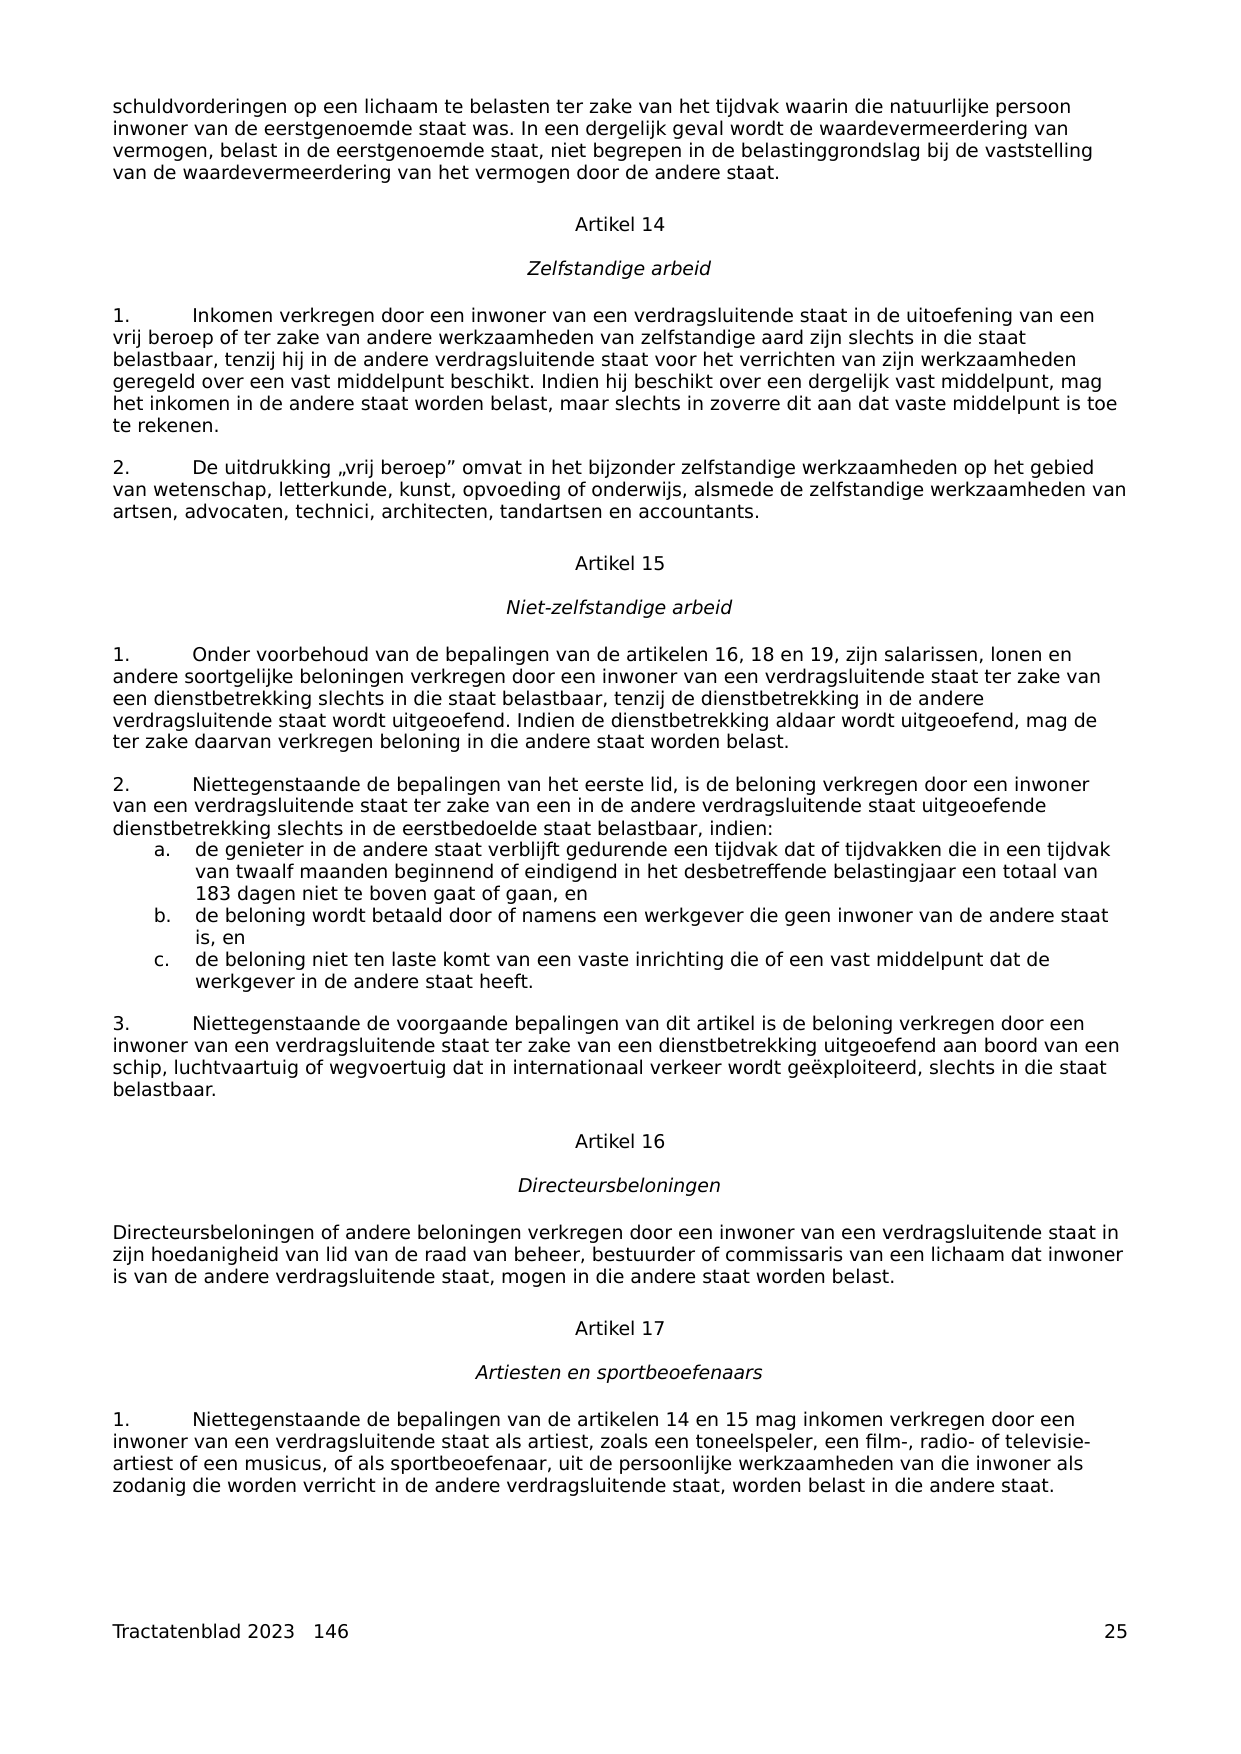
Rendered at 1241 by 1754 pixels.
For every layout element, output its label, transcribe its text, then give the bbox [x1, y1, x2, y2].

text 1. Niettegenstaande de bepalingen van de artikelen 14 en 15 mag inkomen verkregen door een inwoner van een verdragsluitende staat als artiest, zoals een toneelspeler, een film-, radio- of televisie-artiest of een musicus, of als sportbeoefenaar, uit de persoonlijke werkzaamheden van die inwoner als zodanig die worden verricht in de andere verdragsluitende staat, worden belast in die andere staat. [112, 1409, 1128, 1497]
text 2. De uitdrukking „vrij beroep” omvat in het bijzonder zelfstandige werkzaamheden op het gebied van wetenschap, letterkunde, kunst, opvoeding of onderwijs, alsmede de zelfstandige werkzaamheden van artsen, advocaten, technici, architecten, tandartsen en accountants. [112, 457, 1128, 523]
text c. de beloning niet ten laste komt van een vaste inrichting die of een vast middelpunt dat de werkgever in de andere staat heeft. [153, 949, 1128, 993]
subtitle Artikel 17 Artiesten en sportbeoefenaars [112, 1318, 1128, 1384]
text Directeursbeloningen of andere beloningen verkregen door een inwoner van een verdragsluitende staat in zijn hoedanigheid van lid van de raad van beheer, bestuurder of commissaris van een lichaam dat inwoner is van de andere verdragsluitende staat, mogen in die andere staat worden belast. [112, 1222, 1128, 1288]
text 1. Inkomen verkregen door een inwoner van een verdragsluitende staat in de uitoefening van een vrij beroep of ter zake van andere werkzaamheden van zelfstandige aard zijn slechts in die staat belastbaar, tenzij hij in de andere verdragsluitende staat voor het verrichten van zijn werkzaamheden geregeld over een vast middelpunt beschikt. Indien hij beschikt over een dergelijk vast middelpunt, mag het inkomen in de andere staat worden belast, maar slechts in zoverre dit aan dat vaste middelpunt is toe te rekenen. [112, 305, 1128, 437]
text 1. Onder voorbehoud van de bepalingen van de artikelen 16, 18 en 19, zijn salarissen, lonen en andere soortgelijke beloningen verkregen door een inwoner van een verdragsluitende staat ter zake van een dienstbetrekking slechts in die staat belastbaar, tenzij de dienstbetrekking in de andere verdragsluitende staat wordt uitgeoefend. Indien de dienstbetrekking aldaar wordt uitgeoefend, mag de ter zake daarvan verkregen beloning in die andere staat worden belast. [112, 643, 1128, 753]
subtitle Artikel 15 Niet-zelfstandige arbeid [112, 553, 1128, 618]
text schuldvorderingen op een lichaam te belasten ter zake van het tijdvak waarin die natuurlijke persoon inwoner van de eerstgenoemde staat was. In een dergelijk geval wordt de waardevermeerdering van vermogen, belast in de eerstgenoemde staat, niet begrepen in de belastinggrondslag bij de vaststelling van de waardevermeerdering van het vermogen door de andere staat. [112, 96, 1128, 184]
text 3. Niettegenstaande de voorgaande bepalingen van dit artikel is de beloning verkregen door een inwoner van een verdragsluitende staat ter zake van een dienstbetrekking uitgeoefend aan boord van een schip, luchtvaartuig of wegvoertuig dat in internationaal verkeer wordt geëxploiteerd, slechts in die staat belastbaar. [112, 1013, 1128, 1101]
subtitle Artikel 14 Zelfstandige arbeid [112, 214, 1128, 280]
text 2. Niettegenstaande de bepalingen van het eerste lid, is de beloning verkregen door een inwoner van een verdragsluitende staat ter zake van een in de andere verdragsluitende staat uitgeoefende dienstbetrekking slechts in de eerstbedoelde staat belastbaar, indien: [112, 773, 1128, 839]
text b. de beloning wordt betaald door of namens een werkgever die geen inwoner van de andere staat is, en [153, 905, 1128, 949]
subtitle Artikel 16 Directeursbeloningen [112, 1131, 1128, 1197]
text a. de genieter in de andere staat verblijft gedurende een tijdvak dat of tijdvakken die in een tijdvak van twaalf maanden beginnend of eindigend in het desbetreffende belastingjaar een totaal van 183 dagen niet te boven gaat of gaan, en [153, 839, 1128, 905]
